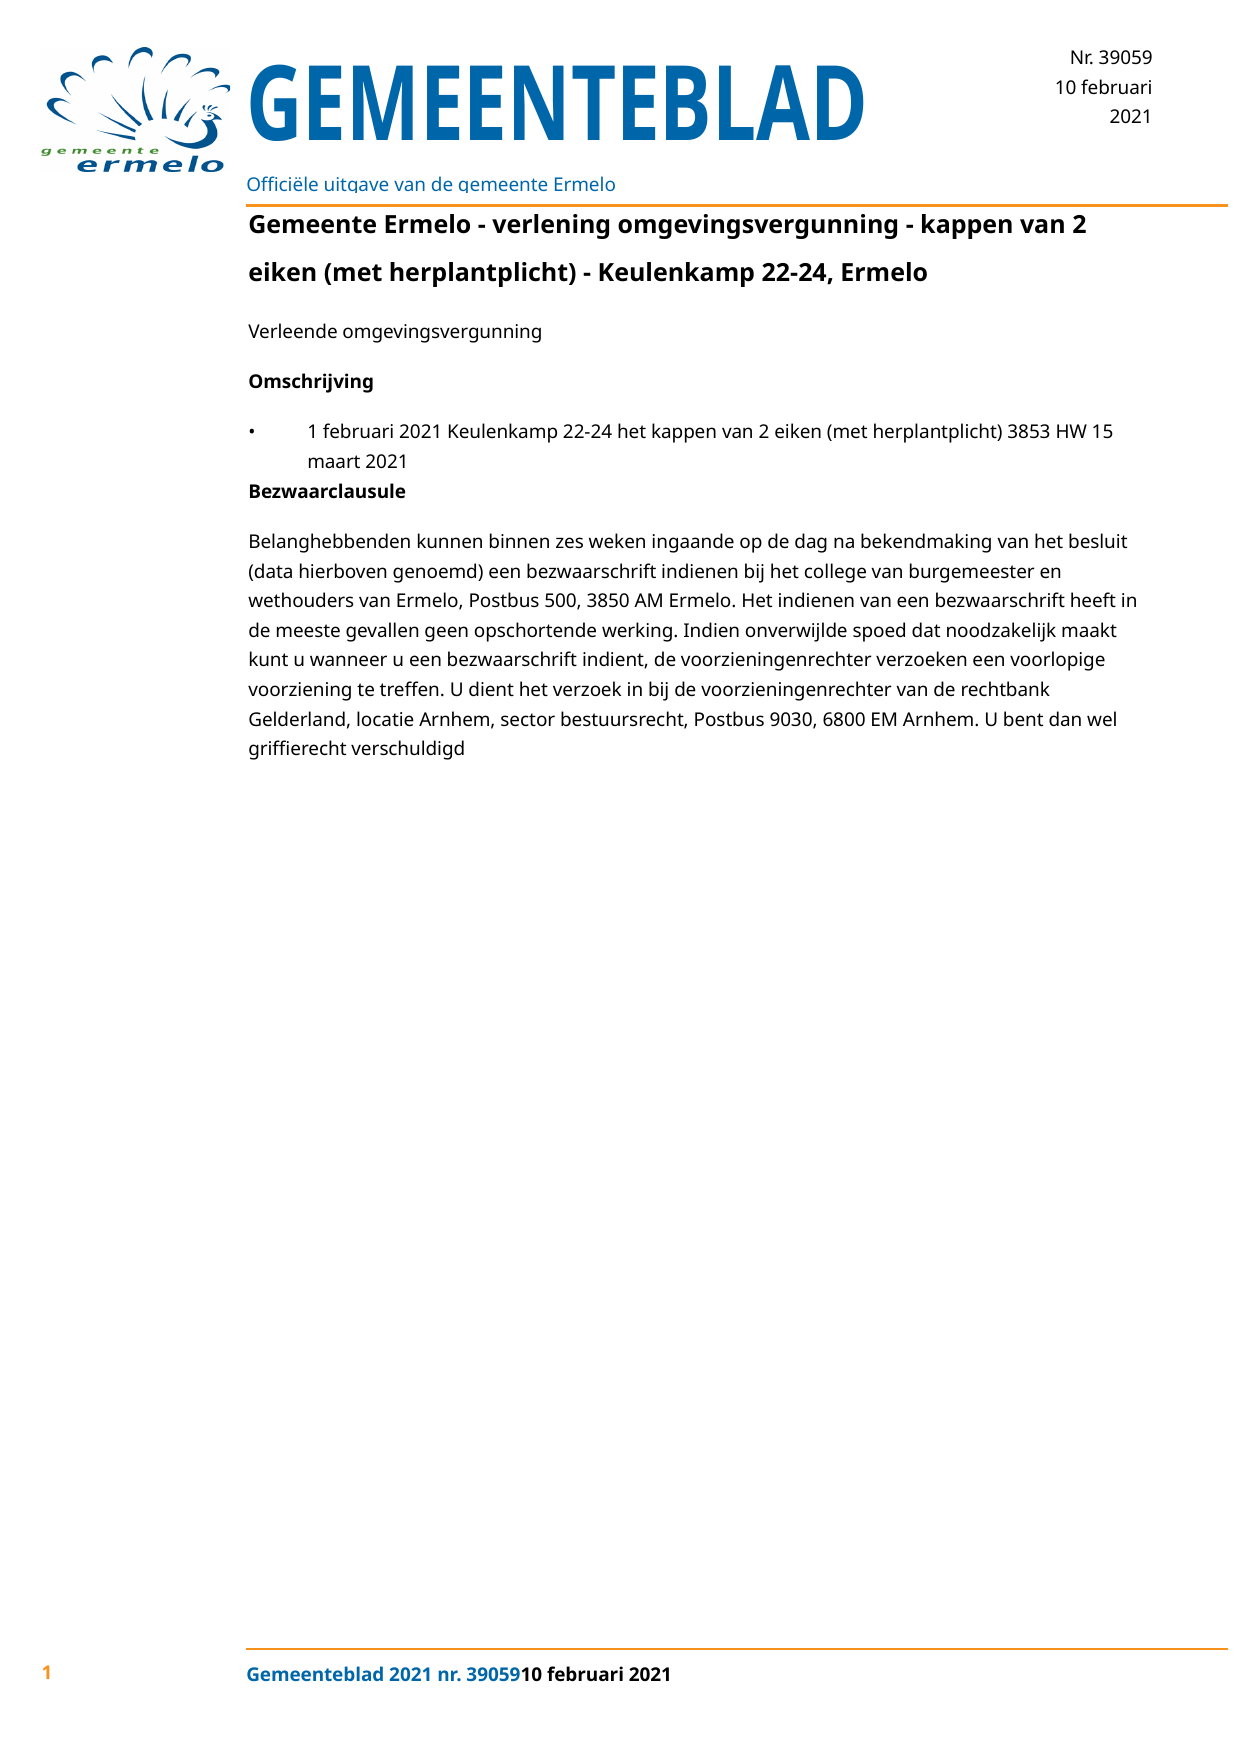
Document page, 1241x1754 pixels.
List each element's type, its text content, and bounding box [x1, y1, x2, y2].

text Bezwaarclausule [248, 478, 1152, 504]
picture [41, 47, 231, 172]
text Belanghebbenden kunnen binnen zes weken ingaande op de dag na bekendmaking van het besluit (data hierboven genoemd) een bezwaarschrift indienen bij het college van burgemeester en wethouders van Ermelo, Postbus 500, 3850 AM Ermelo. Het indienen van een bezwaarschrift heeft in de meeste gevallen geen opschortende werking. Indien onverwijlde spoed dat noodzakelijk maakt kunt u wanneer u een bezwaarschrift indient, de voorzieningenrechter verzoeken een voorlopige voorziening te treffen. U dient het verzoek in bij de voorzieningenrechter van de rechtbank Gelderland, locatie Arnhem, sector bestuursrecht, Postbus 9030, 6800 EM Arnhem. U bent dan wel griffierecht verschuldigd [248, 528, 1152, 761]
text Verleende omgevingsvergunning [248, 318, 1152, 344]
text Gemeente Ermelo - verlening omgevingsvergunning - kappen van 2 eiken (met herplantplicht) - Keulenkamp 22-24, Ermelo [248, 207, 1152, 288]
list 1 februari 2021 Keulenkamp 22-24 het kappen van 2 eiken (met herplantplicht) 3853 HW 15 maart 2021 [248, 419, 1152, 474]
text Omschrijving [248, 368, 1152, 394]
